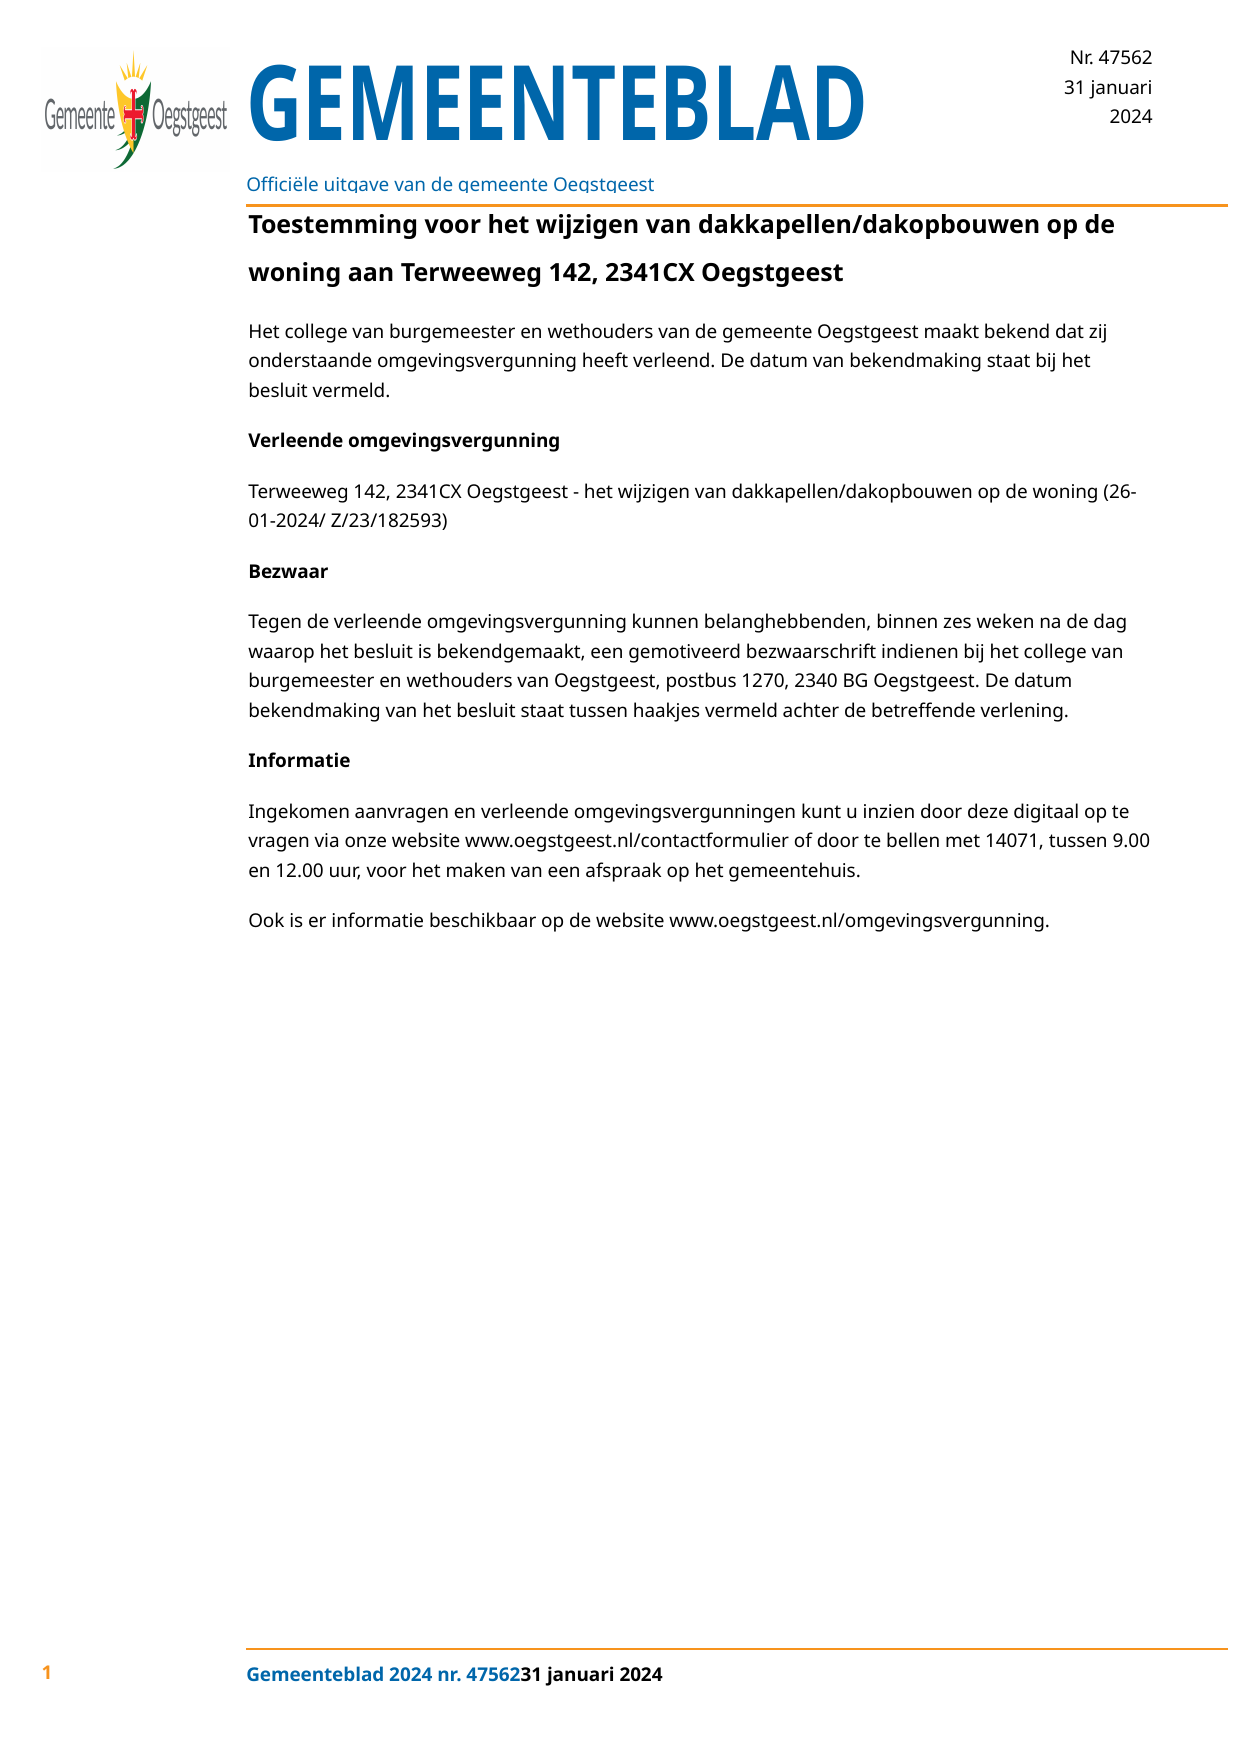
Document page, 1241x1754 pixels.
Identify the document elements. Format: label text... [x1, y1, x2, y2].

text Terweeweg 142, 2341CX Oegstgeest - het wijzigen van dakkapellen/dakopbouwen op de woning (26-01-2024/ Z/23/182593) [248, 478, 1152, 533]
text Toestemming voor het wijzigen van dakkapellen/dakopbouwen op de woning aan Terweeweg 142, 2341CX Oegstgeest [248, 207, 1152, 288]
text Ook is er informatie beschikbaar op de website www.oegstgeest.nl/omgevingsvergunning. [248, 907, 1152, 933]
text Het college van burgemeester en wethouders van de gemeente Oegstgeest maakt bekend dat zij onderstaande omgevingsvergunning heeft verleend. De datum van bekendmaking staat bij het besluit vermeld. [248, 318, 1152, 403]
text Bezwaar [248, 558, 1152, 584]
text Tegen de verleende omgevingsvergunning kunnen belanghebbenden, binnen zes weken na de dag waarop het besluit is bekendgemaakt, een gemotiveerd bezwaarschrift indienen bij het college van burgemeester en wethouders van Oegstgeest, postbus 1270, 2340 BG Oegstgeest. De datum bekendmaking van het besluit staat tussen haakjes vermeld achter de betreffende verlening. [248, 608, 1152, 723]
text Informatie [248, 747, 1152, 773]
text Verleende omgevingsvergunning [248, 427, 1152, 453]
picture [41, 47, 231, 172]
text Ingekomen aanvragen en verleende omgevingsvergunningen kunt u inzien door deze digitaal op te vragen via onze website www.oegstgeest.nl/contactformulier of door te bellen met 14071, tussen 9.00 en 12.00 uur, voor het maken van een afspraak op het gemeentehuis. [248, 798, 1152, 883]
